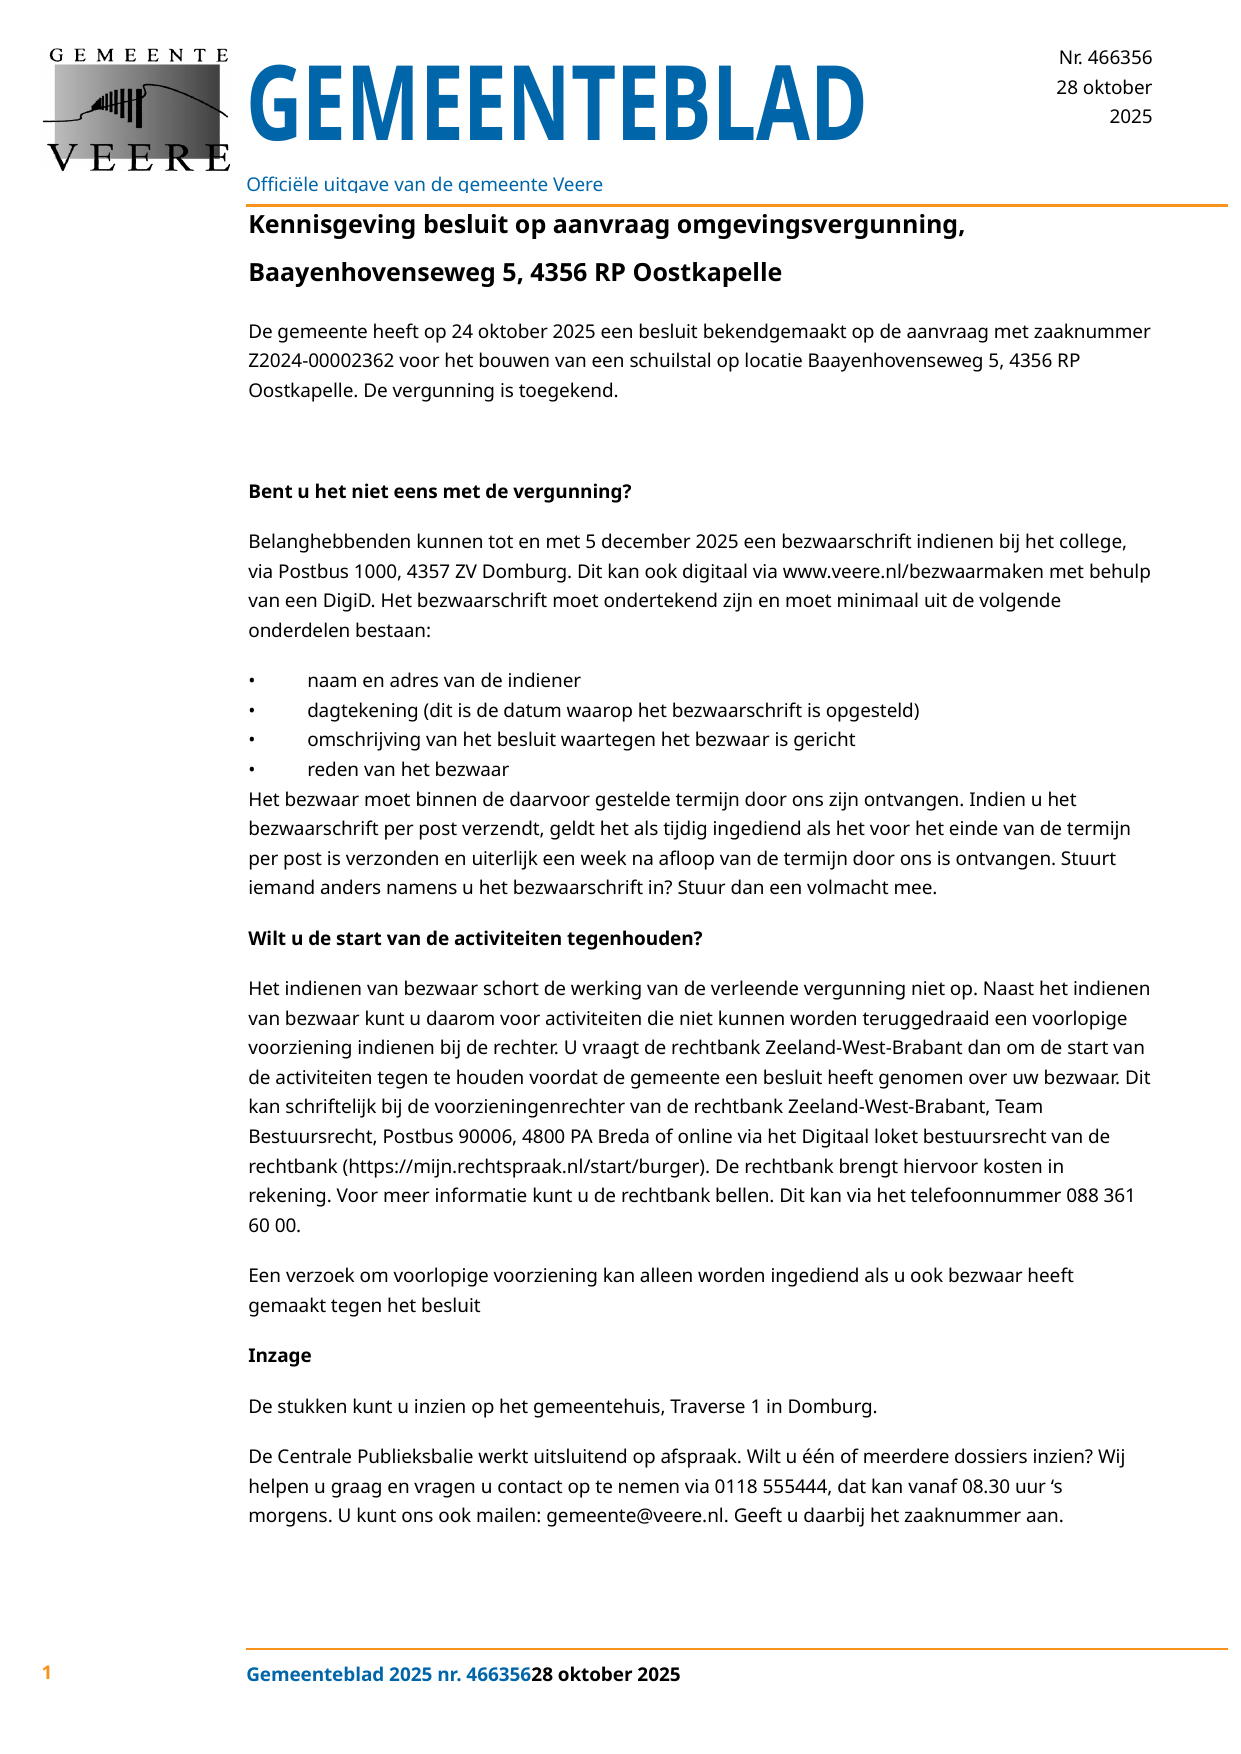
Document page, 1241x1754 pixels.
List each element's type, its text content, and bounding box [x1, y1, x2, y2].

picture [41, 47, 231, 172]
text Belanghebbenden kunnen tot en met 5 december 2025 een bezwaarschrift indienen bij het college, via Postbus 1000, 4357 ZV Domburg. Dit kan ook digitaal via www.veere.nl/bezwaarmaken met behulp van een DigiD. Het bezwaarschrift moet ondertekend zijn en moet minimaal uit de volgende onderdelen bestaan: [248, 528, 1152, 643]
text Het indienen van bezwaar schort de werking van de verleende vergunning niet op. Naast het indienen van bezwaar kunt u daarom voor activiteiten die niet kunnen worden teruggedraaid een voorlopige voorziening indienen bij de rechter. U vraagt de rechtbank Zeeland-West-Brabant dan om de start van de activiteiten tegen te houden voordat de gemeente een besluit heeft genomen over uw bezwaar. Dit kan schriftelijk bij de voorzieningenrechter van de rechtbank Zeeland-West-Brabant, Team Bestuursrecht, Postbus 90006, 4800 PA Breda of online via het Digitaal loket bestuursrecht van de rechtbank (https://mijn.rechtspraak.nl/start/burger). De rechtbank brengt hiervoor kosten in rekening. Voor meer informatie kunt u de rechtbank bellen. Dit kan via het telefoonnummer 088 361 60 00. [248, 975, 1152, 1238]
list omschrijving van het besluit waartegen het bezwaar is gericht [248, 727, 1152, 752]
text Inzage [248, 1342, 1152, 1368]
text De gemeente heeft op 24 oktober 2025 een besluit bekendgemaakt op de aanvraag met zaaknummer Z2024-00002362 voor het bouwen van een schuilstal op locatie Baayenhovenseweg 5, 4356 RP Oostkapelle. De vergunning is toegekend. [248, 318, 1152, 403]
list naam en adres van de indiener [248, 667, 1152, 693]
list dagtekening (dit is de datum waarop het bezwaarschrift is opgesteld) [248, 697, 1152, 723]
text Een verzoek om voorlopige voorziening kan alleen worden ingediend als u ook bezwaar heeft gemaakt tegen het besluit [248, 1262, 1152, 1318]
text Bent u het niet eens met de vergunning? [248, 478, 1152, 504]
list reden van het bezwaar [248, 756, 1152, 782]
text De Centrale Publieksbalie werkt uitsluitend op afspraak. Wilt u één of meerdere dossiers inzien? Wij helpen u graag en vragen u contact op te nemen via 0118 555444, dat kan vanaf 08.30 uur ‘s morgens. U kunt ons ook mailen: gemeente@veere.nl. Geeft u daarbij het zaaknummer aan. [248, 1443, 1152, 1528]
text Kennisgeving besluit op aanvraag omgevingsvergunning, Baayenhovenseweg 5, 4356 RP Oostkapelle [248, 207, 1152, 288]
text De stukken kunt u inzien op het gemeentehuis, Traverse 1 in Domburg. [248, 1393, 1152, 1419]
text Het bezwaar moet binnen de daarvoor gestelde termijn door ons zijn ontvangen. Indien u het bezwaarschrift per post verzendt, geldt het als tijdig ingediend als het voor het einde van de termijn per post is verzonden en uiterlijk een week na afloop van de termijn door ons is ontvangen. Stuurt iemand anders namens u het bezwaarschrift in? Stuur dan een volmacht mee. [248, 786, 1152, 900]
text Wilt u de start van de activiteiten tegenhouden? [248, 925, 1152, 951]
